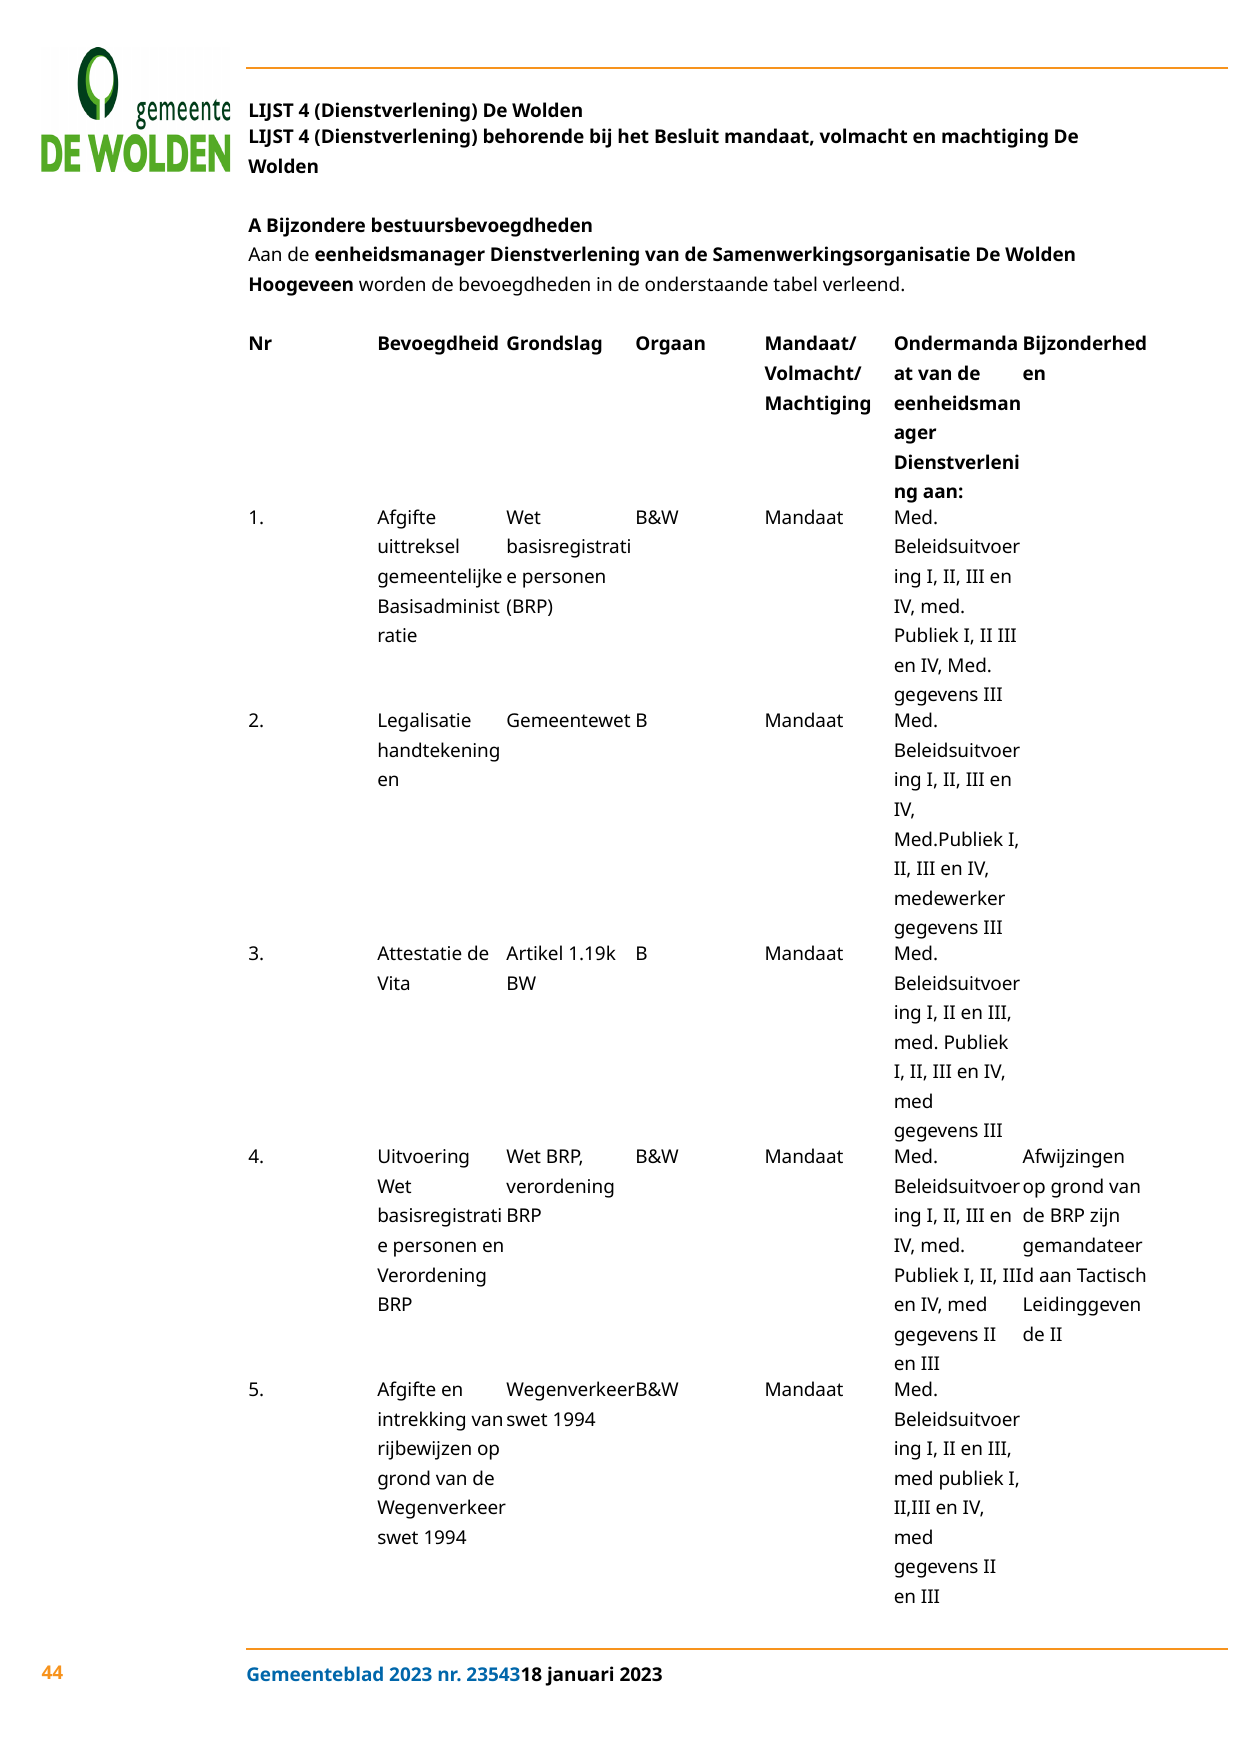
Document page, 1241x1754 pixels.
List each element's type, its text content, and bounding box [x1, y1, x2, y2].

table_cell B&W [635, 1376, 764, 1609]
table_cell [1023, 1376, 1152, 1609]
table_cell [248, 504, 377, 707]
table_cell [1023, 504, 1152, 707]
table_cell Med. Beleidsuitvoering I, II en III, med. Publiek I, II, III en IV, med gegevens III [894, 940, 1022, 1143]
table_cell Afwijzingen op grond van de BRP zijn gemandateerd aan Tactisch Leidinggevende II [1023, 1144, 1152, 1376]
table_header Orgaan [635, 331, 764, 504]
table_cell [1023, 940, 1152, 1143]
text Aan de eenheidsmanager Dienstverlening van de Samenwerkingsorganisatie De Wolden Hoogeveen worden de bevoegdheden in de onderstaande tabel verleend. [248, 242, 1152, 297]
table_cell [1023, 708, 1152, 940]
table_header Ondermandaat van de eenheidsmanager Dienstverlening aan: [894, 331, 1022, 504]
table_cell Mandaat [764, 708, 893, 940]
table_cell Wet basisregistratie personen (BRP) [506, 504, 635, 707]
table_cell [248, 708, 377, 940]
table_cell Wet BRP, verordening BRP [506, 1144, 635, 1376]
table_cell Uitvoering Wet basisregistratie personen en Verordening BRP [377, 1144, 506, 1376]
table_cell B [635, 940, 764, 1143]
table_cell [248, 1144, 377, 1376]
text LIJST 4 (Dienstverlening) behorende bij het Besluit mandaat, volmacht en machtiging De Wolden [248, 123, 1152, 179]
table_cell Mandaat [764, 1376, 893, 1609]
table_header Mandaat/ Volmacht/ Machtiging [764, 331, 893, 504]
table_cell B&W [635, 1144, 764, 1376]
table_header Bevoegdheid [377, 331, 506, 504]
table_header Bijzonderheden [1023, 331, 1152, 504]
table_header Nr [248, 331, 377, 504]
table_header Grondslag [506, 331, 635, 504]
table_cell Med. Beleidsuitvoering I, II, III en IV, Med.Publiek I, II, III en IV, medewerker gegevens III [894, 708, 1022, 940]
table_cell Med. Beleidsuitvoering I, II en III, med publiek I, II,III en IV, med gegevens II en III [894, 1376, 1022, 1609]
table_cell Mandaat [764, 940, 893, 1143]
table_cell [248, 1376, 377, 1609]
table_cell B&W [635, 504, 764, 707]
table_cell Gemeentewet [506, 708, 635, 940]
table_cell Afgifte uittreksel gemeentelijke Basisadministratie [377, 504, 506, 707]
text A Bijzondere bestuursbevoegdheden [248, 212, 1152, 238]
table_cell Attestatie de Vita [377, 940, 506, 1143]
table_cell Med. Beleidsuitvoering I, II, III en IV, med. Publiek I, II III en IV, Med. gegevens III [894, 504, 1022, 707]
table_cell Artikel 1.19k BW [506, 940, 635, 1143]
table_cell Wegenverkeerswet 1994 [506, 1376, 635, 1609]
table_cell Afgifte en intrekking van rijbewijzen op grond van de Wegenverkeerswet 1994 [377, 1376, 506, 1609]
text LIJST 4 (Dienstverlening) De Wolden [248, 95, 1152, 123]
table_cell Mandaat [764, 1144, 893, 1376]
table_cell B [635, 708, 764, 940]
table_cell Mandaat [764, 504, 893, 707]
picture [41, 47, 231, 172]
table_cell [248, 940, 377, 1143]
table_cell Med. Beleidsuitvoering I, II, III en IV, med. Publiek I, II, III en IV, med gegevens II en III [894, 1144, 1022, 1376]
table_cell Legalisatie handtekeningen [377, 708, 506, 940]
